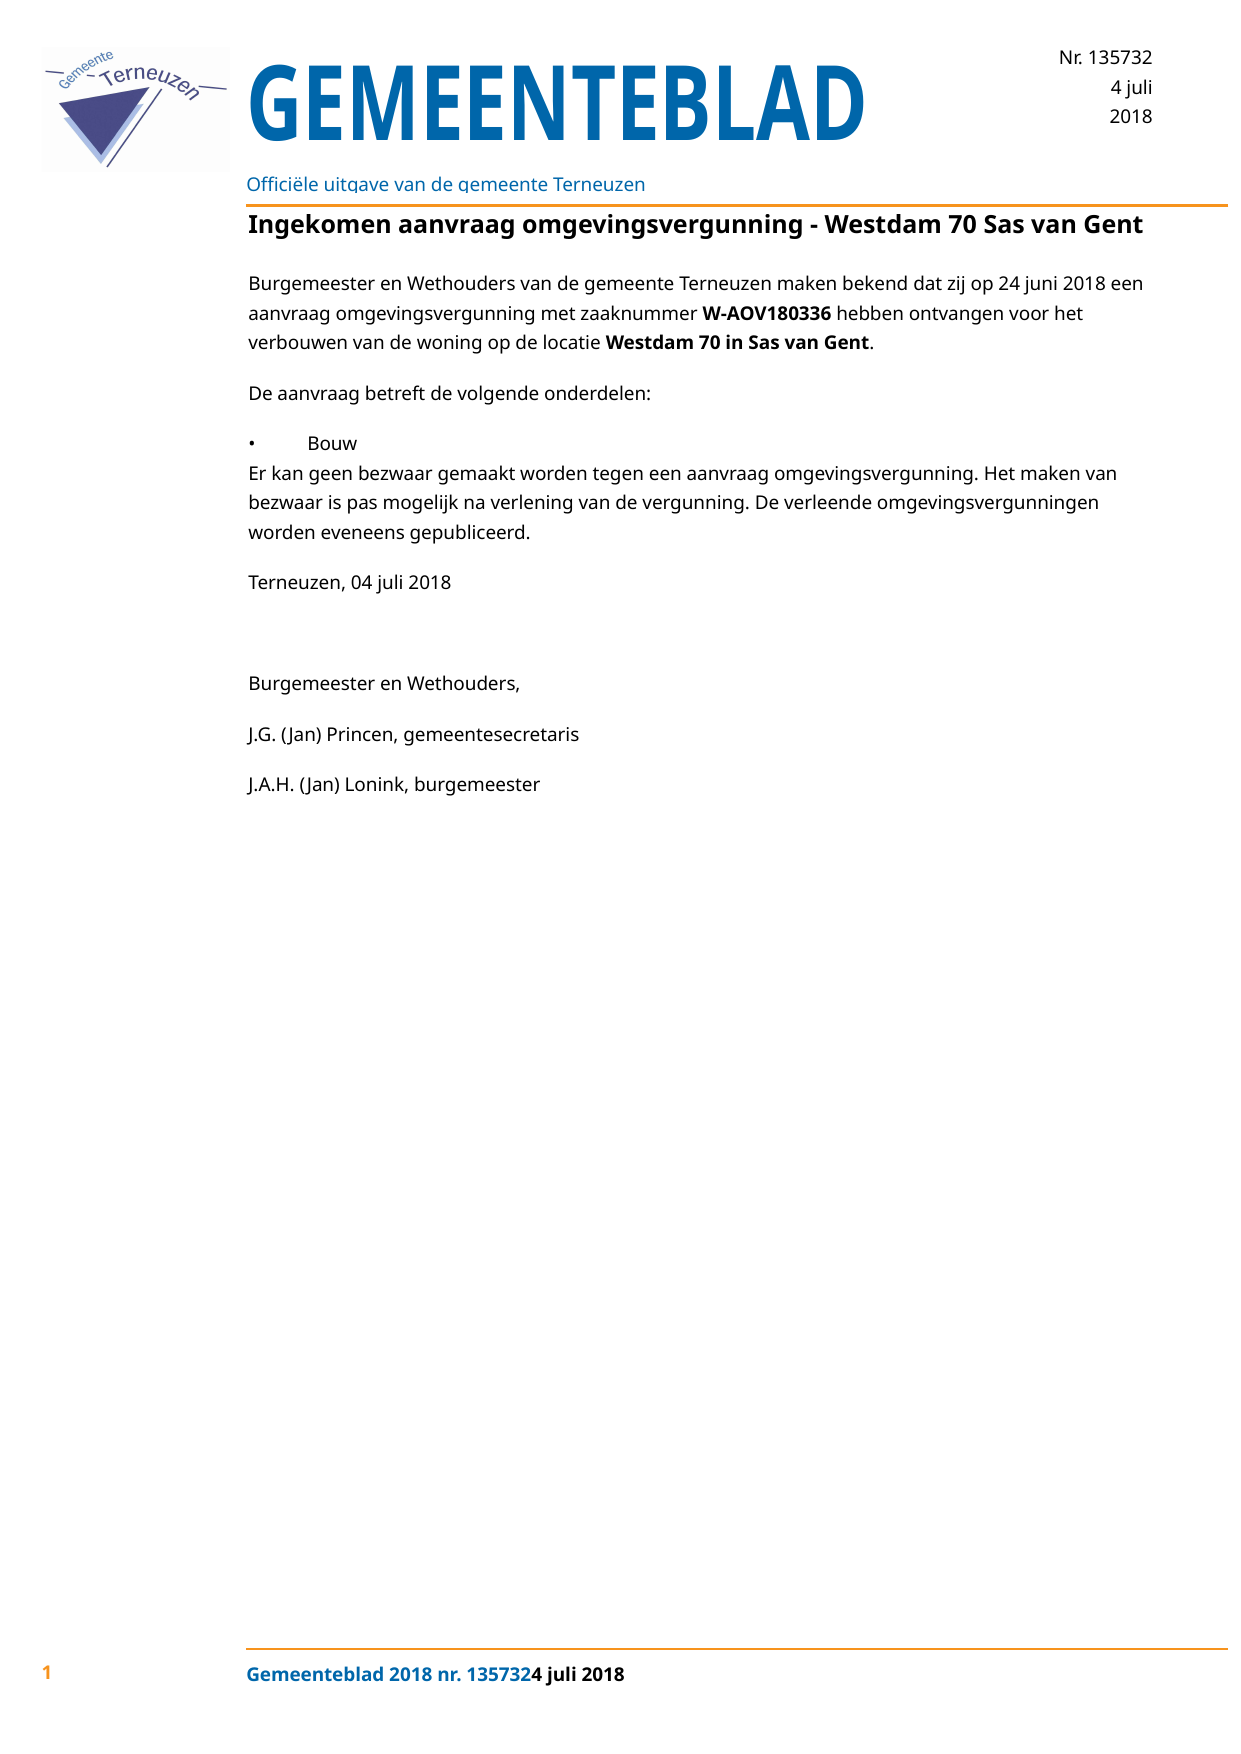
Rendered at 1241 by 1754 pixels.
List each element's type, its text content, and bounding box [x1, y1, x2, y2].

text Burgemeester en Wethouders, [248, 670, 1152, 696]
text J.A.H. (Jan) Lonink, burgemeester [248, 771, 1152, 797]
text Terneuzen, 04 juli 2018 [248, 569, 1152, 595]
text Er kan geen bezwaar gemaakt worden tegen een aanvraag omgevingsvergunning. Het maken van bezwaar is pas mogelijk na verlening van de vergunning. De verleende omgevingsvergunningen worden eveneens gepubliceerd. [248, 460, 1152, 545]
text De aanvraag betreft de volgende onderdelen: [248, 380, 1152, 406]
list Bouw [248, 430, 1152, 456]
text Burgemeester en Wethouders van de gemeente Terneuzen maken bekend dat zij op 24 juni 2018 een aanvraag omgevingsvergunning met zaaknummer W-AOV180336 hebben ontvangen voor het verbouwen van de woning op de locatie Westdam 70 in Sas van Gent. [248, 270, 1152, 355]
text Ingekomen aanvraag omgevingsvergunning - Westdam 70 Sas van Gent [248, 207, 1152, 241]
picture [41, 47, 231, 172]
text J.G. (Jan) Princen, gemeentesecretaris [248, 721, 1152, 746]
